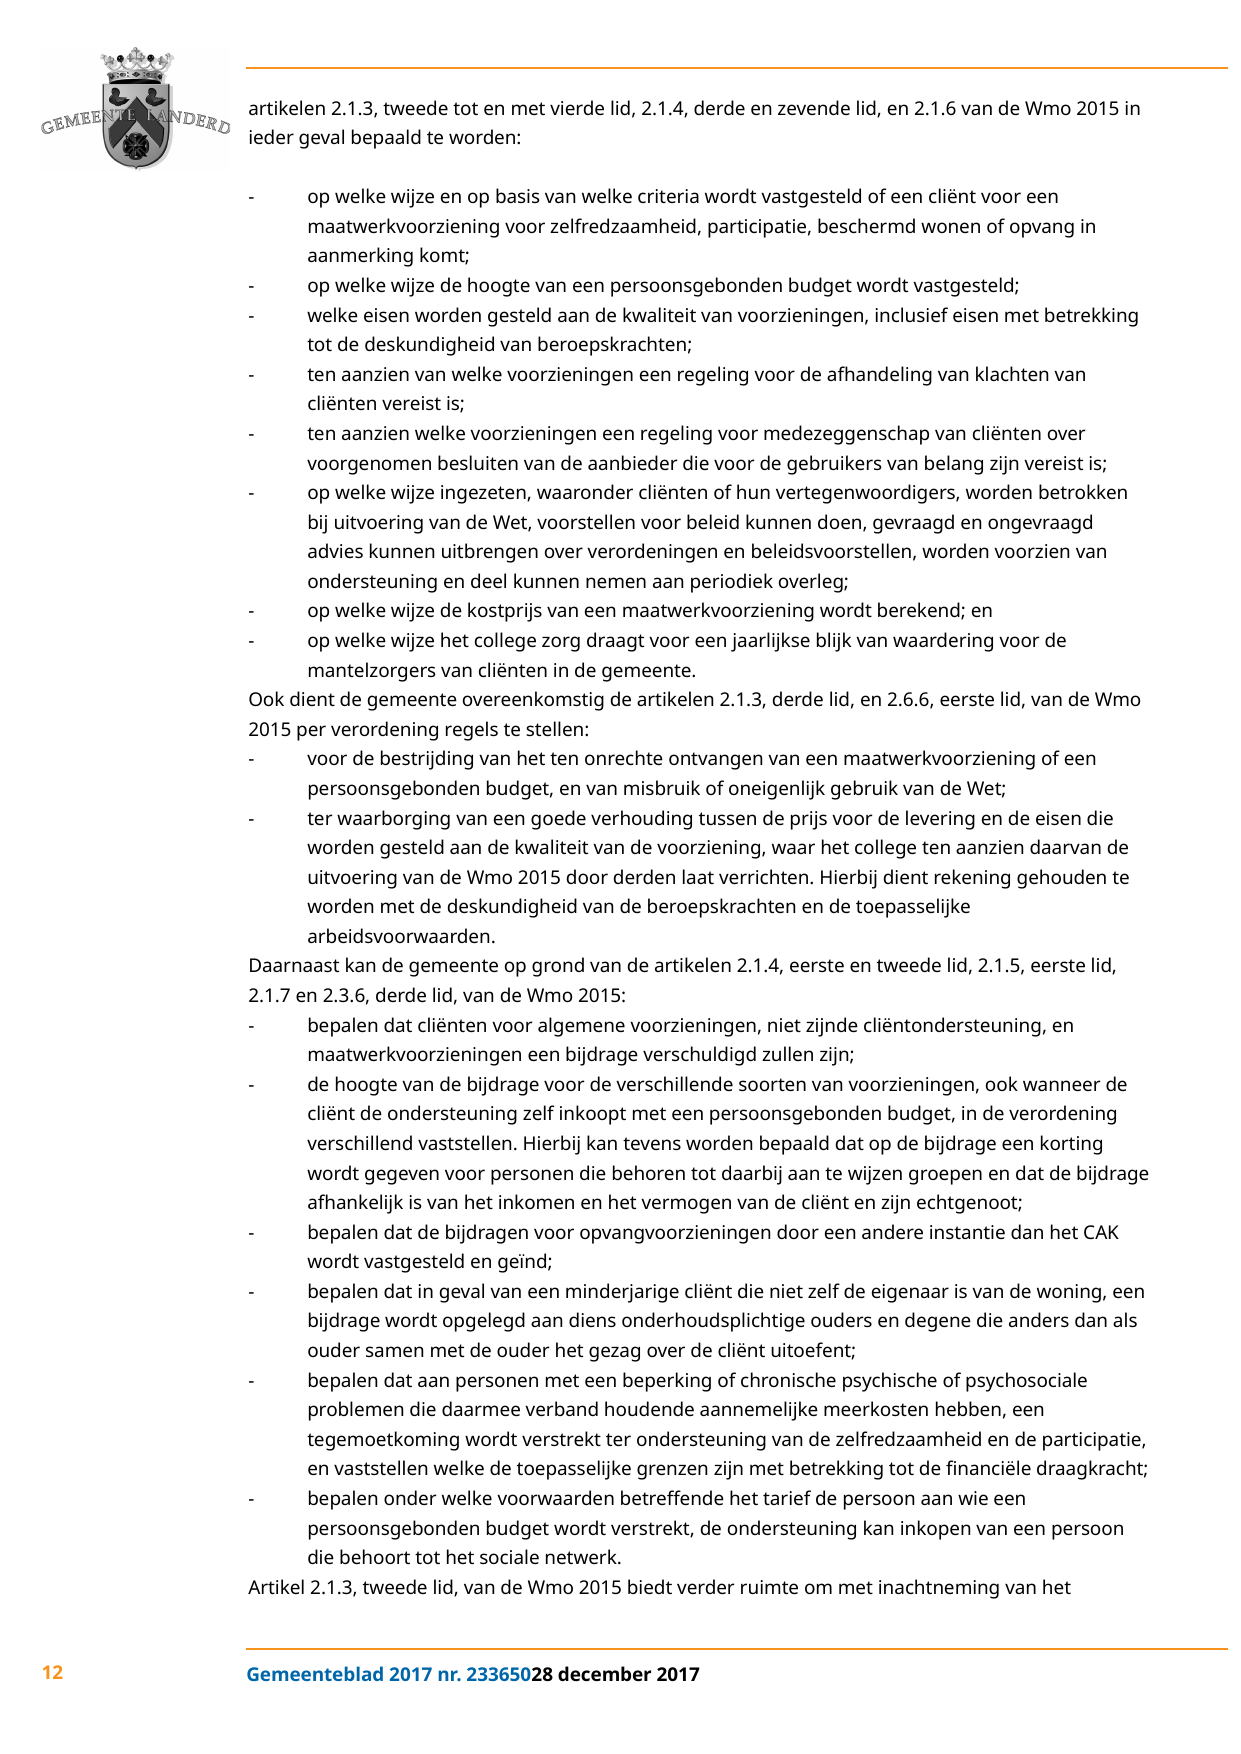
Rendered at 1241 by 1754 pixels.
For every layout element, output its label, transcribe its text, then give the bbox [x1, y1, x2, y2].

list op welke wijze de hoogte van een persoonsgebonden budget wordt vastgesteld; [248, 272, 1152, 298]
list op welke wijze en op basis van welke criteria wordt vastgesteld of een cliënt voor een maatwerkvoorziening voor zelfredzaamheid, participatie, beschermd wonen of opvang in aanmerking komt; [248, 183, 1152, 268]
list bepalen dat in geval van een minderjarige cliënt die niet zelf de eigenaar is van de woning, een bijdrage wordt opgelegd aan diens onderhoudsplichtige ouders en degene die anders dan als ouder samen met de ouder het gezag over de cliënt uitoefent; [248, 1278, 1152, 1363]
list welke eisen worden gesteld aan de kwaliteit van voorzieningen, inclusief eisen met betrekking tot de deskundigheid van beroepskrachten; [248, 302, 1152, 357]
list voor de bestrijding van het ten onrechte ontvangen van een maatwerkvoorziening of een persoonsgebonden budget, en van misbruik of oneigenlijk gebruik van de Wet; [248, 746, 1152, 801]
list de hoogte van de bijdrage voor de verschillende soorten van voorzieningen, ook wanneer de cliënt de ondersteuning zelf inkoopt met een persoonsgebonden budget, in de verordening verschillend vaststellen. Hierbij kan tevens worden bepaald dat op de bijdrage een korting wordt gegeven voor personen die behoren tot daarbij aan te wijzen groepen en dat de bijdrage afhankelijk is van het inkomen en het vermogen van de cliënt en zijn echtgenoot; [248, 1071, 1152, 1215]
list ten aanzien welke voorzieningen een regeling voor medezeggenschap van cliënten over voorgenomen besluiten van de aanbieder die voor de gebruikers van belang zijn vereist is; [248, 420, 1152, 476]
list bepalen dat de bijdragen voor opvangvoorzieningen door een andere instantie dan het CAK wordt vastgesteld en geïnd; [248, 1219, 1152, 1274]
list op welke wijze het college zorg draagt voor een jaarlijkse blijk van waardering voor de mantelzorgers van cliënten in de gemeente. [248, 627, 1152, 683]
text Ook dient de gemeente overeenkomstig de artikelen 2.1.3, derde lid, en 2.6.6, eerste lid, van de Wmo 2015 per verordening regels te stellen: [248, 686, 1152, 742]
picture [41, 47, 231, 172]
list ter waarborging van een goede verhouding tussen de prijs voor de levering en de eisen die worden gesteld aan de kwaliteit van de voorziening, waar het college ten aanzien daarvan de uitvoering van de Wmo 2015 door derden laat verrichten. Hierbij dient rekening gehouden te worden met de deskundigheid van de beroepskrachten en de toepasselijke arbeidsvoorwaarden. [248, 805, 1152, 949]
list bepalen dat aan personen met een beperking of chronische psychische of psychosociale problemen die daarmee verband houdende aannemelijke meerkosten hebben, een tegemoetkoming wordt verstrekt ter ondersteuning van de zelfredzaamheid en de participatie, en vaststellen welke de toepasselijke grenzen zijn met betrekking tot de financiële draagkracht; [248, 1367, 1152, 1481]
text artikelen 2.1.3, tweede tot en met vierde lid, 2.1.4, derde en zevende lid, en 2.1.6 van de Wmo 2015 in ieder geval bepaald te worden: [248, 95, 1152, 150]
list bepalen onder welke voorwaarden betreffende het tarief de persoon aan wie een persoonsgebonden budget wordt verstrekt, de ondersteuning kan inkopen van een persoon die behoort tot het sociale netwerk. [248, 1485, 1152, 1570]
list op welke wijze ingezeten, waaronder cliënten of hun vertegenwoordigers, worden betrokken bij uitvoering van de Wet, voorstellen voor beleid kunnen doen, gevraagd en ongevraagd advies kunnen uitbrengen over verordeningen en beleidsvoorstellen, worden voorzien van ondersteuning en deel kunnen nemen aan periodiek overleg; [248, 479, 1152, 594]
list bepalen dat cliënten voor algemene voorzieningen, niet zijnde cliëntondersteuning, en maatwerkvoorzieningen een bijdrage verschuldigd zullen zijn; [248, 1012, 1152, 1067]
text Artikel 2.1.3, tweede lid, van de Wmo 2015 biedt verder ruimte om met inachtneming van het [248, 1574, 1152, 1600]
text Daarnaast kan de gemeente op grond van de artikelen 2.1.4, eerste en tweede lid, 2.1.5, eerste lid, 2.1.7 en 2.3.6, derde lid, van de Wmo 2015: [248, 953, 1152, 1008]
list ten aanzien van welke voorzieningen een regeling voor de afhandeling van klachten van cliënten vereist is; [248, 361, 1152, 416]
list op welke wijze de kostprijs van een maatwerkvoorziening wordt berekend; en [248, 598, 1152, 623]
